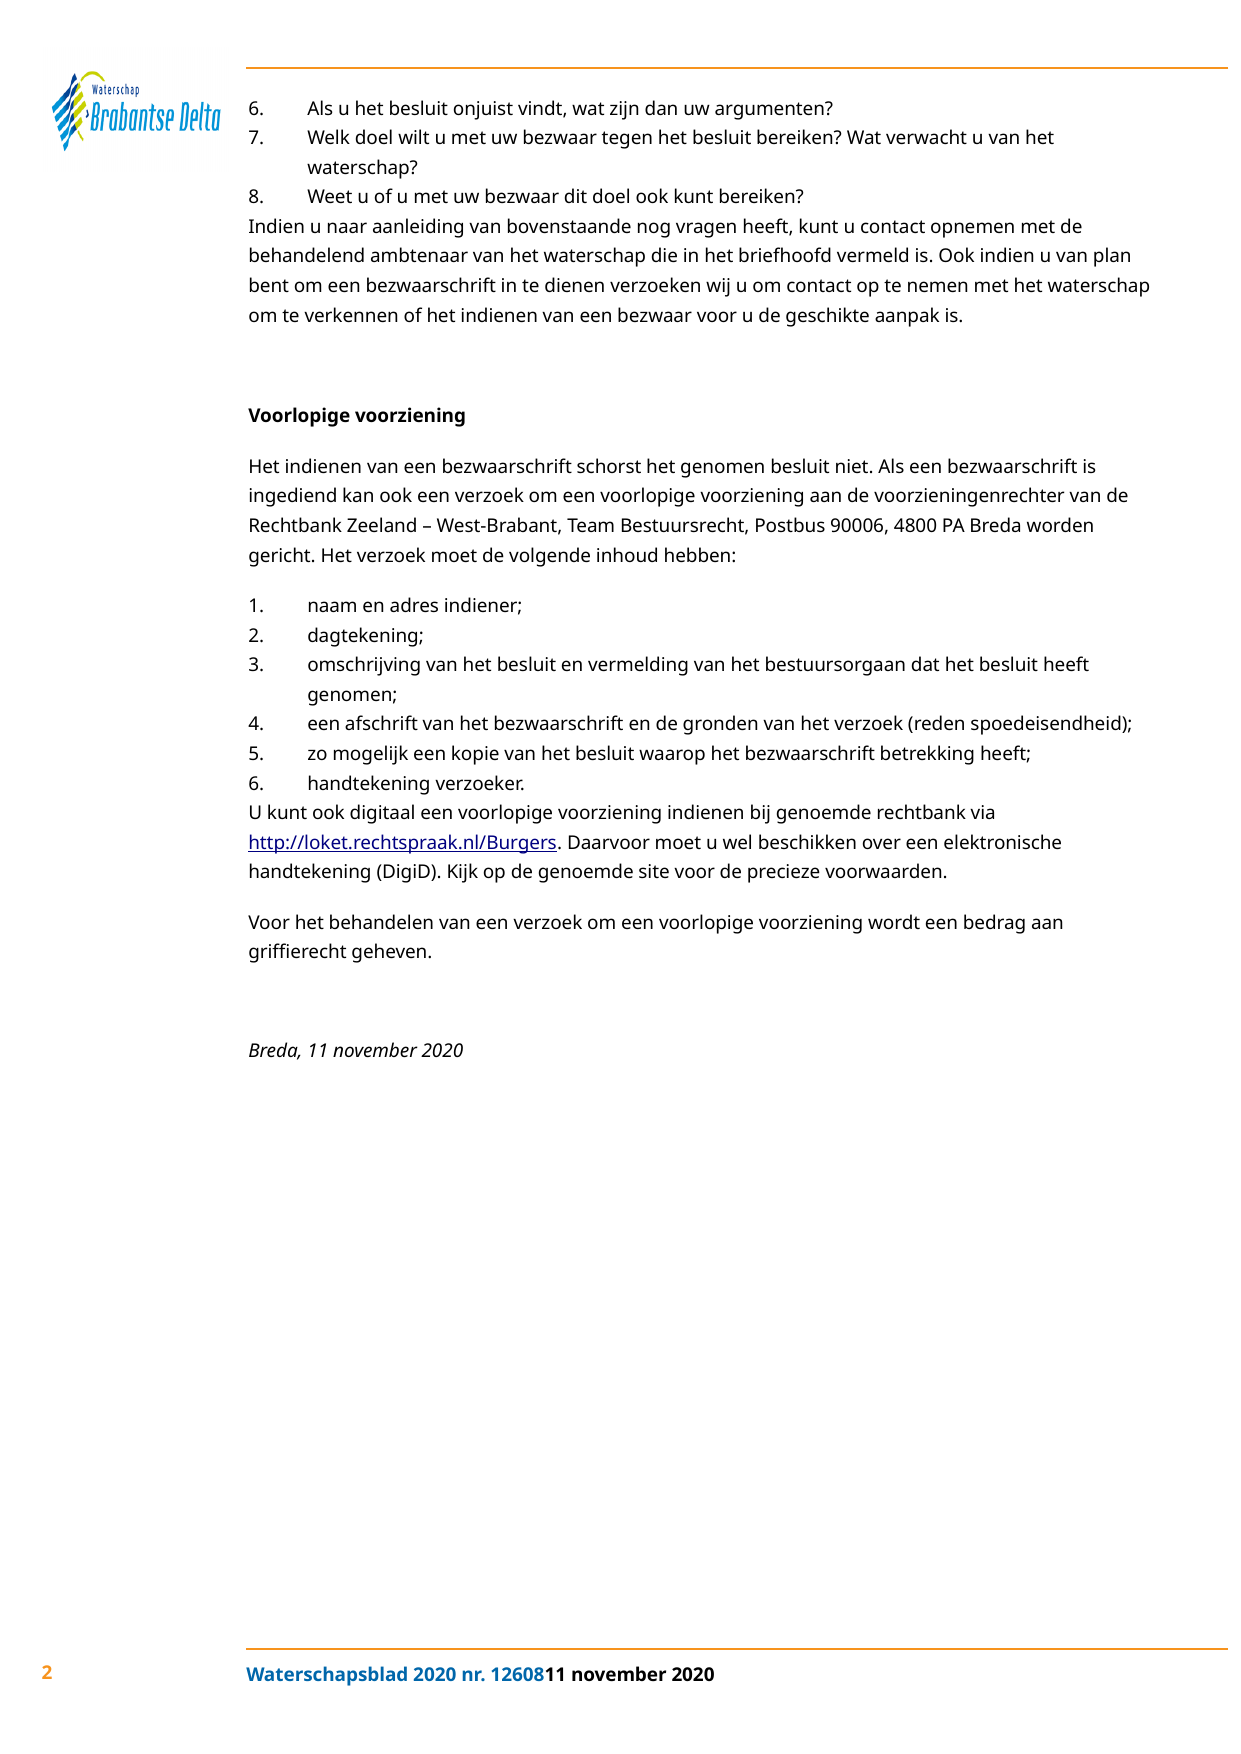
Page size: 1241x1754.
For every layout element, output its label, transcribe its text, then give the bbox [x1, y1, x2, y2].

text U kunt ook digitaal een voorlopige voorziening indienen bij genoemde rechtbank via http://loket.rechtspraak.nl/Burgers. Daarvoor moet u wel beschikken over een elektronische handtekening (DigiD). Kijk op de genoemde site voor de precieze voorwaarden. [248, 799, 1152, 884]
list Weet u of u met uw bezwaar dit doel ook kunt bereiken? [248, 183, 1152, 209]
text Voor het behandelen van een verzoek om een voorlopige voorziening wordt een bedrag aan griffierecht geheven. [248, 909, 1152, 964]
list naam en adres indiener; [248, 592, 1152, 618]
list omschrijving van het besluit en vermelding van het bestuursorgaan dat het besluit heeft genomen; [248, 651, 1152, 707]
picture [41, 47, 231, 172]
list Als u het besluit onjuist vindt, wat zijn dan uw argumenten? [248, 95, 1152, 121]
list zo mogelijk een kopie van het besluit waarop het bezwaarschrift betrekking heeft; [248, 740, 1152, 766]
text Breda, 11 november 2020 [248, 1037, 1152, 1062]
list dagtekening; [248, 622, 1152, 648]
text Voorlopige voorziening [248, 403, 1152, 428]
text Het indienen van een bezwaarschrift schorst het genomen besluit niet. Als een bezwaarschrift is ingediend kan ook een verzoek om een voorlopige voorziening aan de voorzieningenrechter van de Rechtbank Zeeland – West-Brabant, Team Bestuursrecht, Postbus 90006, 4800 PA Breda worden gericht. Het verzoek moet de volgende inhoud hebben: [248, 453, 1152, 568]
text Indien u naar aanleiding van bovenstaande nog vragen heeft, kunt u contact opnemen met de behandelend ambtenaar van het waterschap die in het briefhoofd vermeld is. Ook indien u van plan bent om een bezwaarschrift in te dienen verzoeken wij u om contact op te nemen met het waterschap om te verkennen of het indienen van een bezwaar voor u de geschikte aanpak is. [248, 213, 1152, 328]
list een afschrift van het bezwaarschrift en de gronden van het verzoek (reden spoedeisendheid); [248, 711, 1152, 736]
list Welk doel wilt u met uw bezwaar tegen het besluit bereiken? Wat verwacht u van het waterschap? [248, 124, 1152, 180]
list handtekening verzoeker. [248, 770, 1152, 796]
